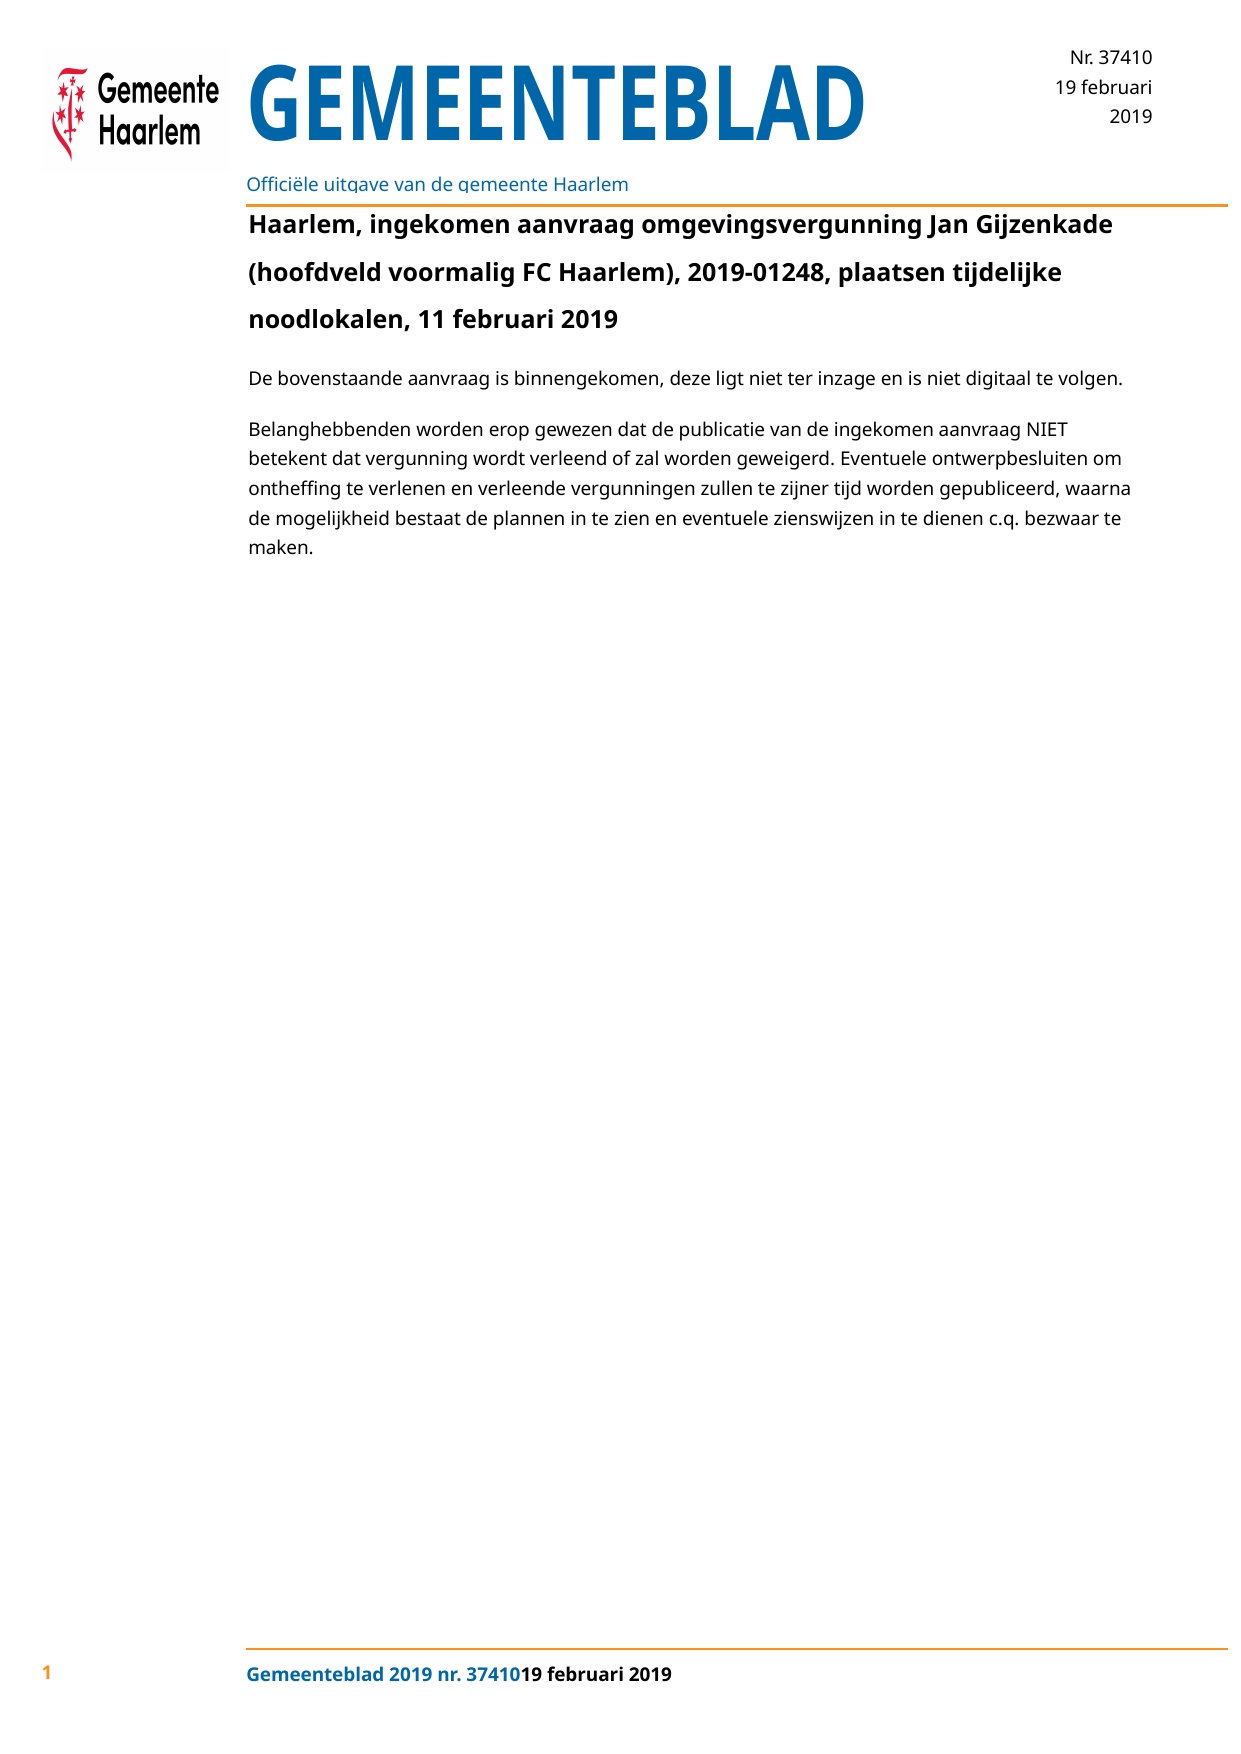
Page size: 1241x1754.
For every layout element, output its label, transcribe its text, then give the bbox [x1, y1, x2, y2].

text Haarlem, ingekomen aanvraag omgevingsvergunning Jan Gijzenkade (hoofdveld voormalig FC Haarlem), 2019-01248, plaatsen tijdelijke noodlokalen, 11 februari 2019 [248, 207, 1152, 336]
text De bovenstaande aanvraag is binnengekomen, deze ligt niet ter inzage en is niet digitaal te volgen. [248, 366, 1152, 391]
text Belanghebbenden worden erop gewezen dat de publicatie van de ingekomen aanvraag NIET betekent dat vergunning wordt verleend of zal worden geweigerd. Eventuele ontwerpbesluiten om ontheffing te verlenen en verleende vergunningen zullen te zijner tijd worden gepubliceerd, waarna de mogelijkheid bestaat de plannen in te zien en eventuele zienswijzen in te dienen c.q. bezwaar te maken. [248, 416, 1152, 560]
picture [41, 47, 231, 172]
